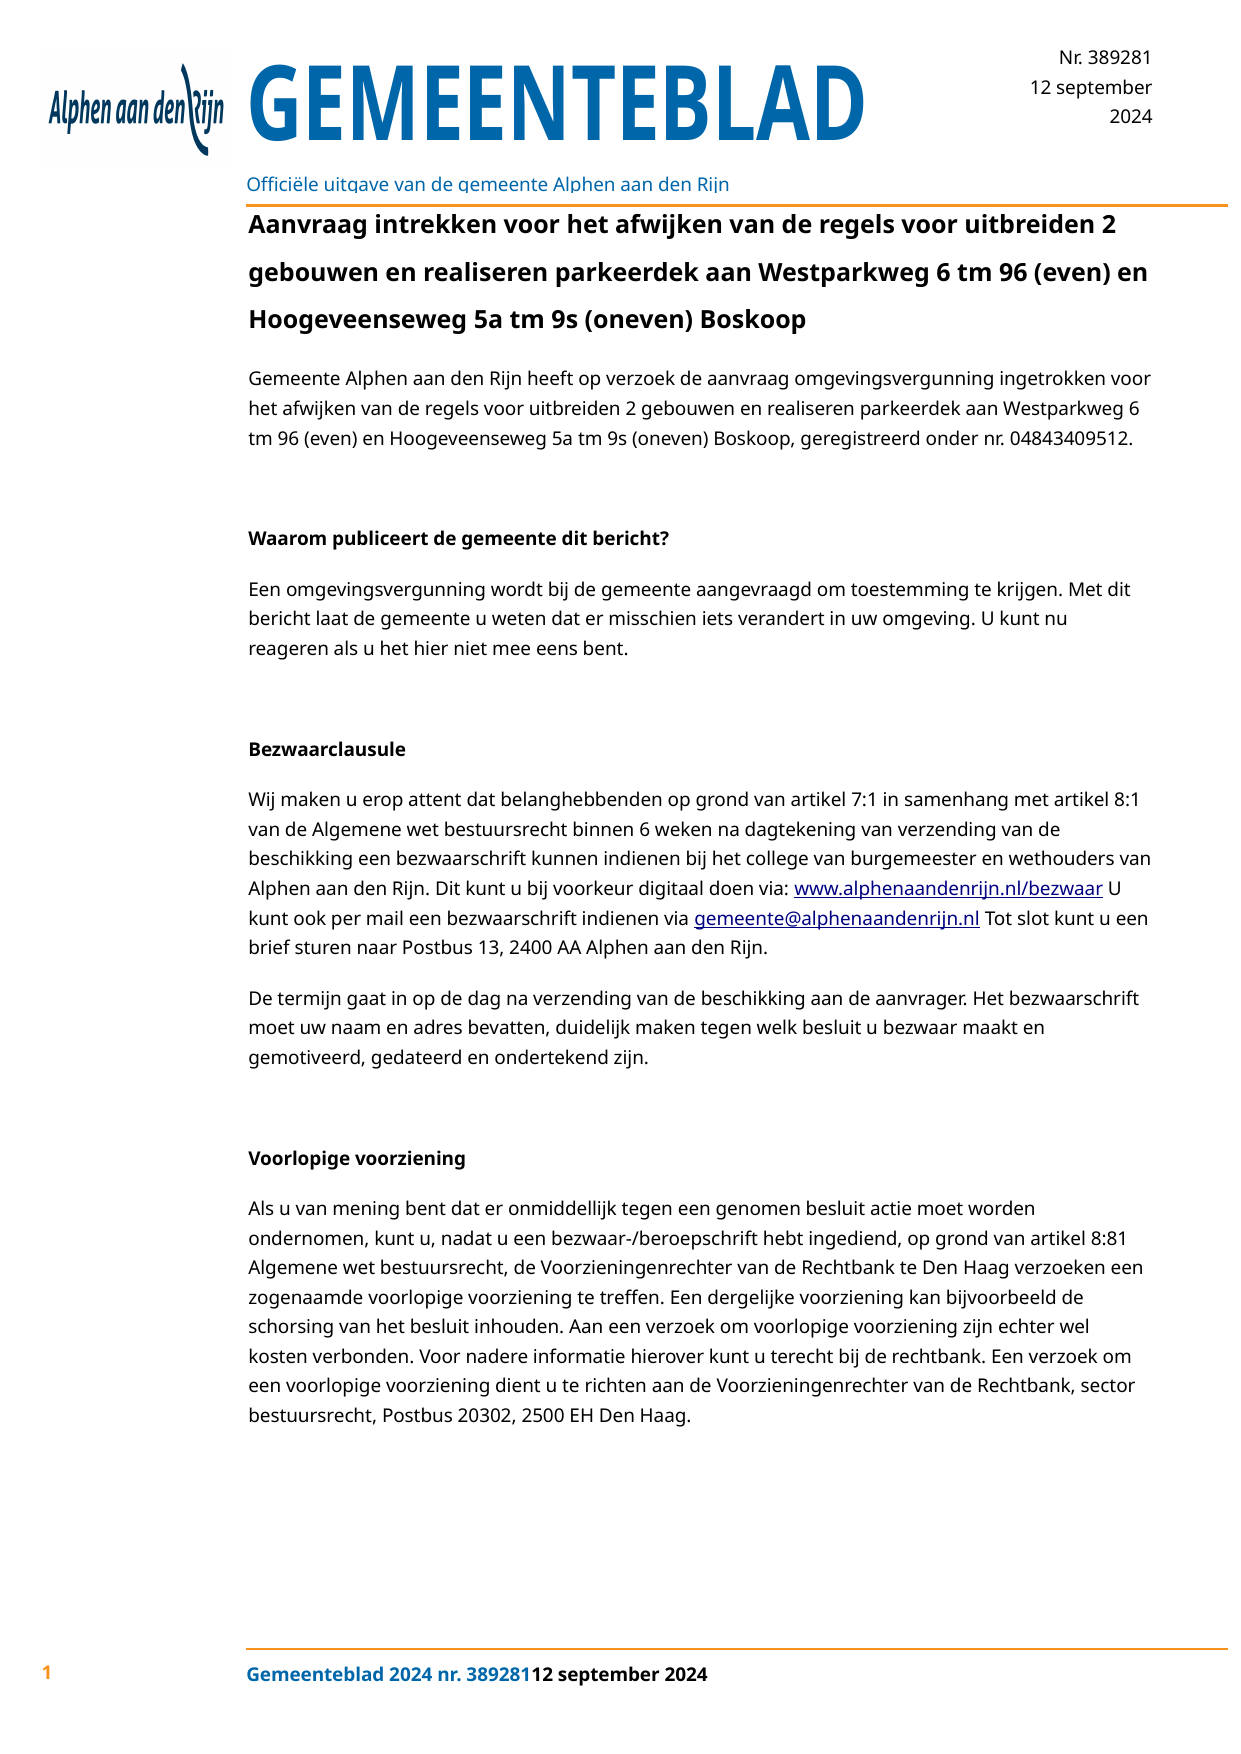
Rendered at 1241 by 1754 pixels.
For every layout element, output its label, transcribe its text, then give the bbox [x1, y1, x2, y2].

text Bezwaarclausule [248, 736, 1152, 762]
text Voorlopige voorziening [248, 1145, 1152, 1170]
text Aanvraag intrekken voor het afwijken van de regels voor uitbreiden 2 gebouwen en realiseren parkeerdek aan Westparkweg 6 tm 96 (even) en Hoogeveenseweg 5a tm 9s (oneven) Boskoop [248, 207, 1152, 336]
text Gemeente Alphen aan den Rijn heeft op verzoek de aanvraag omgevingsvergunning ingetrokken voor het afwijken van de regels voor uitbreiden 2 gebouwen en realiseren parkeerdek aan Westparkweg 6 tm 96 (even) en Hoogeveenseweg 5a tm 9s (oneven) Boskoop, geregistreerd onder nr. 04843409512. [248, 366, 1152, 450]
text Een omgevingsvergunning wordt bij de gemeente aangevraagd om toestemming te krijgen. Met dit bericht laat de gemeente u weten dat er misschien iets verandert in uw omgeving. U kunt nu reageren als u het hier niet mee eens bent. [248, 576, 1152, 661]
text De termijn gaat in op de dag na verzending van de beschikking aan de aanvrager. Het bezwaarschrift moet uw naam en adres bevatten, duidelijk maken tegen welk besluit u bezwaar maakt en gemotiveerd, gedateerd en ondertekend zijn. [248, 985, 1152, 1069]
text Als u van mening bent dat er onmiddellijk tegen een genomen besluit actie moet worden ondernomen, kunt u, nadat u een bezwaar-/beroepschrift hebt ingediend, op grond van artikel 8:81 Algemene wet bestuursrecht, de Voorzieningenrechter van de Rechtbank te Den Haag verzoeken een zogenaamde voorlopige voorziening te treffen. Een dergelijke voorziening kan bijvoorbeeld de schorsing van het besluit inhouden. Aan een verzoek om voorlopige voorziening zijn echter wel kosten verbonden. Voor nadere informatie hierover kunt u terecht bij de rechtbank. Een verzoek om een voorlopige voorziening dient u te richten aan de Voorzieningenrechter van de Rechtbank, sector bestuursrecht, Postbus 20302, 2500 EH Den Haag. [248, 1195, 1152, 1428]
text Wij maken u erop attent dat belanghebbenden op grond van artikel 7:1 in samenhang met artikel 8:1 van de Algemene wet bestuursrecht binnen 6 weken na dagtekening van verzending van de beschikking een bezwaarschrift kunnen indienen bij het college van burgemeester en wethouders van Alphen aan den Rijn. Dit kunt u bij voorkeur digitaal doen via: www.alphenaandenrijn.nl/bezwaar U kunt ook per mail een bezwaarschrift indienen via gemeente@alphenaandenrijn.nl Tot slot kunt u een brief sturen naar Postbus 13, 2400 AA Alphen aan den Rijn. [248, 786, 1152, 960]
text Waarom publiceert de gemeente dit bericht? [248, 526, 1152, 551]
picture [41, 47, 231, 172]
